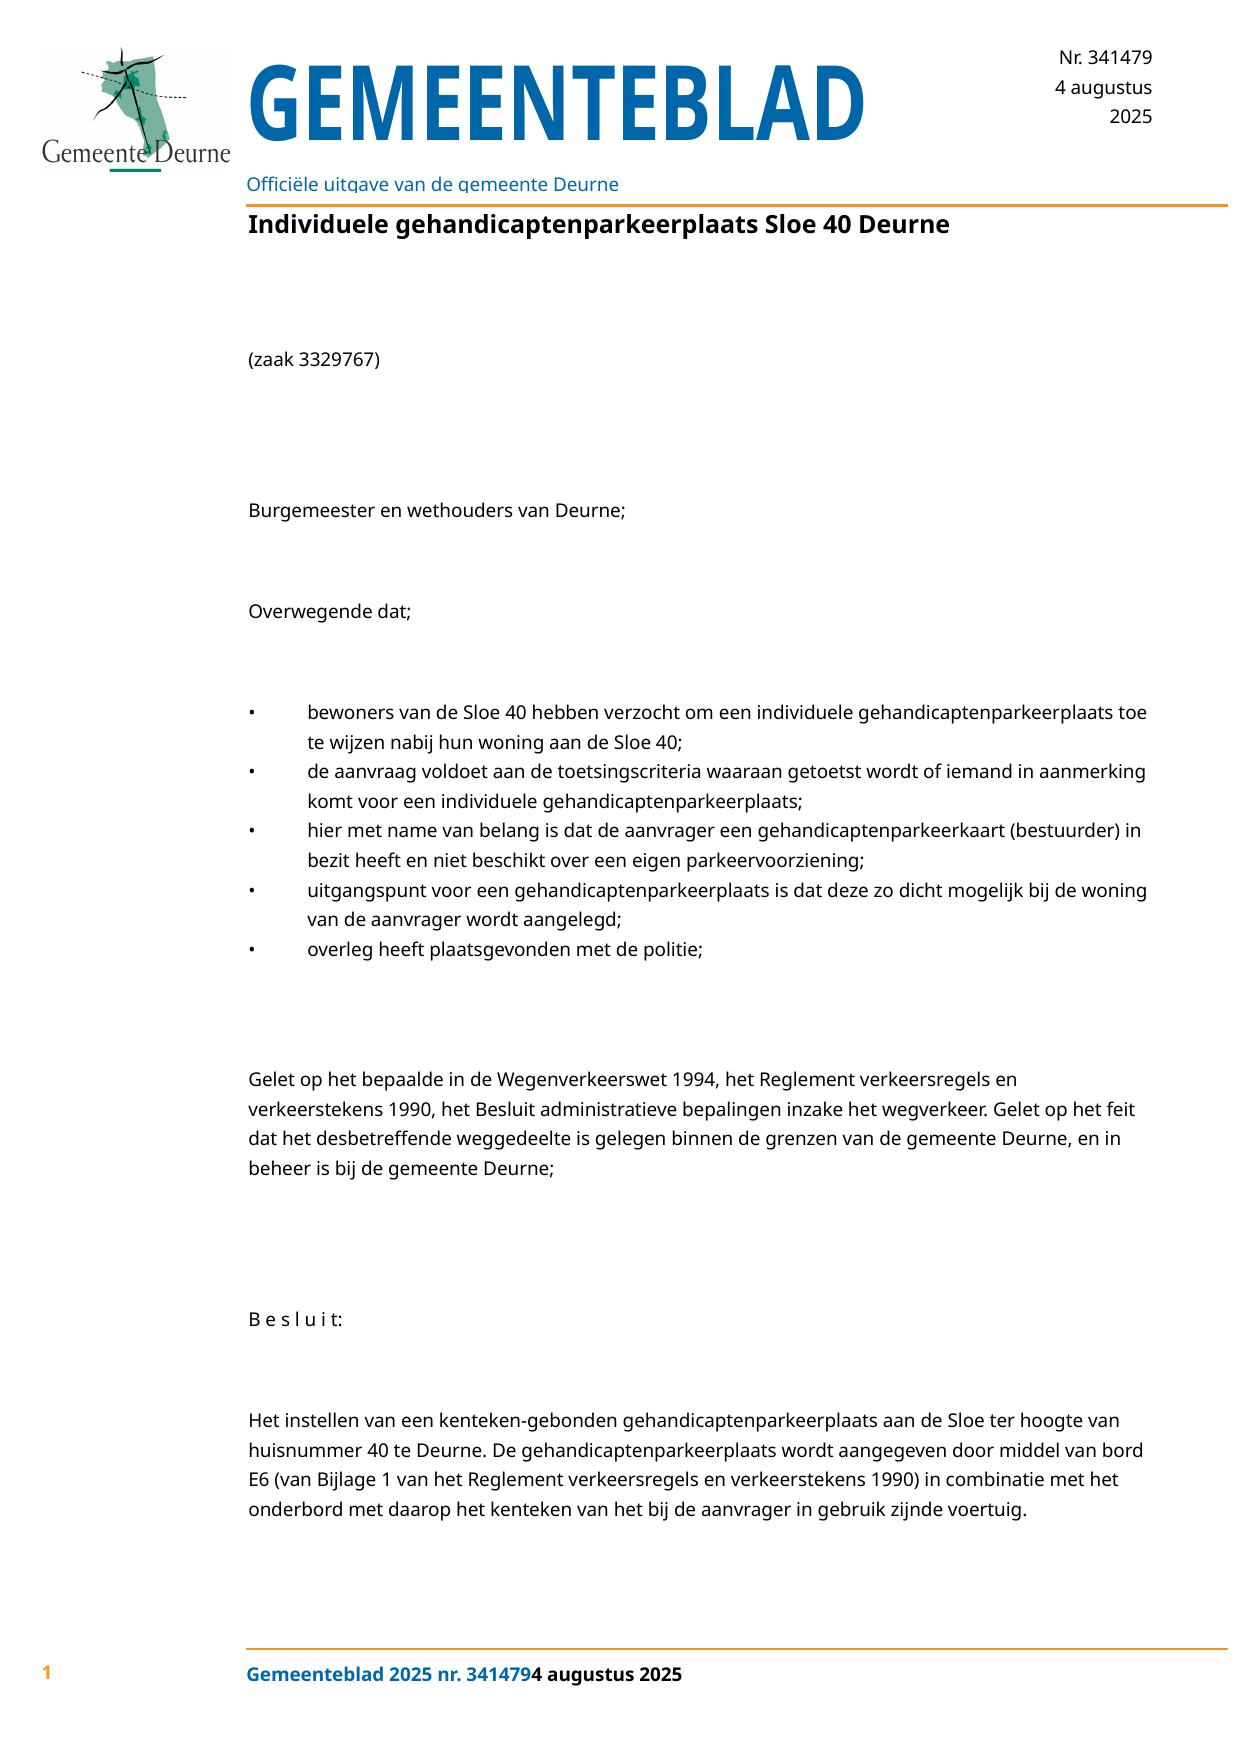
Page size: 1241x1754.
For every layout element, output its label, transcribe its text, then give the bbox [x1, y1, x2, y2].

picture [41, 47, 231, 172]
list bewoners van de Sloe 40 hebben verzocht om een individuele gehandicaptenparkeerplaats toe te wijzen nabij hun woning aan de Sloe 40; [248, 699, 1152, 755]
list de aanvraag voldoet aan de toetsingscriteria waaraan getoetst wordt of iemand in aanmerking komt voor een individuele gehandicaptenparkeerplaats; [248, 758, 1152, 814]
text B e s l u i t: [248, 1306, 1152, 1332]
text (zaak 3329767) [248, 346, 1152, 372]
list hier met name van belang is dat de aanvrager een gehandicaptenparkeerkaart (bestuurder) in bezit heeft en niet beschikt over een eigen parkeervoorziening; [248, 818, 1152, 873]
text Het instellen van een kenteken-gebonden gehandicaptenparkeerplaats aan de Sloe ter hoogte van huisnummer 40 te Deurne. De gehandicaptenparkeerplaats wordt aangegeven door middel van bord E6 (van Bijlage 1 van het Reglement verkeersregels en verkeerstekens 1990) in combinatie met het onderbord met daarop het kenteken van het bij de aanvrager in gebruik zijnde voertuig. [248, 1407, 1152, 1522]
text Burgemeester en wethouders van Deurne; [248, 498, 1152, 523]
list overleg heeft plaatsgevonden met de politie; [248, 936, 1152, 962]
text Gelet op het bepaalde in de Wegenverkeerswet 1994, het Reglement verkeersregels en verkeerstekens 1990, het Besluit administratieve bepalingen inzake het wegverkeer. Gelet op het feit dat het desbetreffende weggedeelte is gelegen binnen de grenzen van de gemeente Deurne, en in beheer is bij de gemeente Deurne; [248, 1066, 1152, 1181]
text Individuele gehandicaptenparkeerplaats Sloe 40 Deurne [248, 207, 1152, 241]
list uitgangspunt voor een gehandicaptenparkeerplaats is dat deze zo dicht mogelijk bij de woning van de aanvrager wordt aangelegd; [248, 877, 1152, 932]
text Overwegende dat; [248, 598, 1152, 624]
